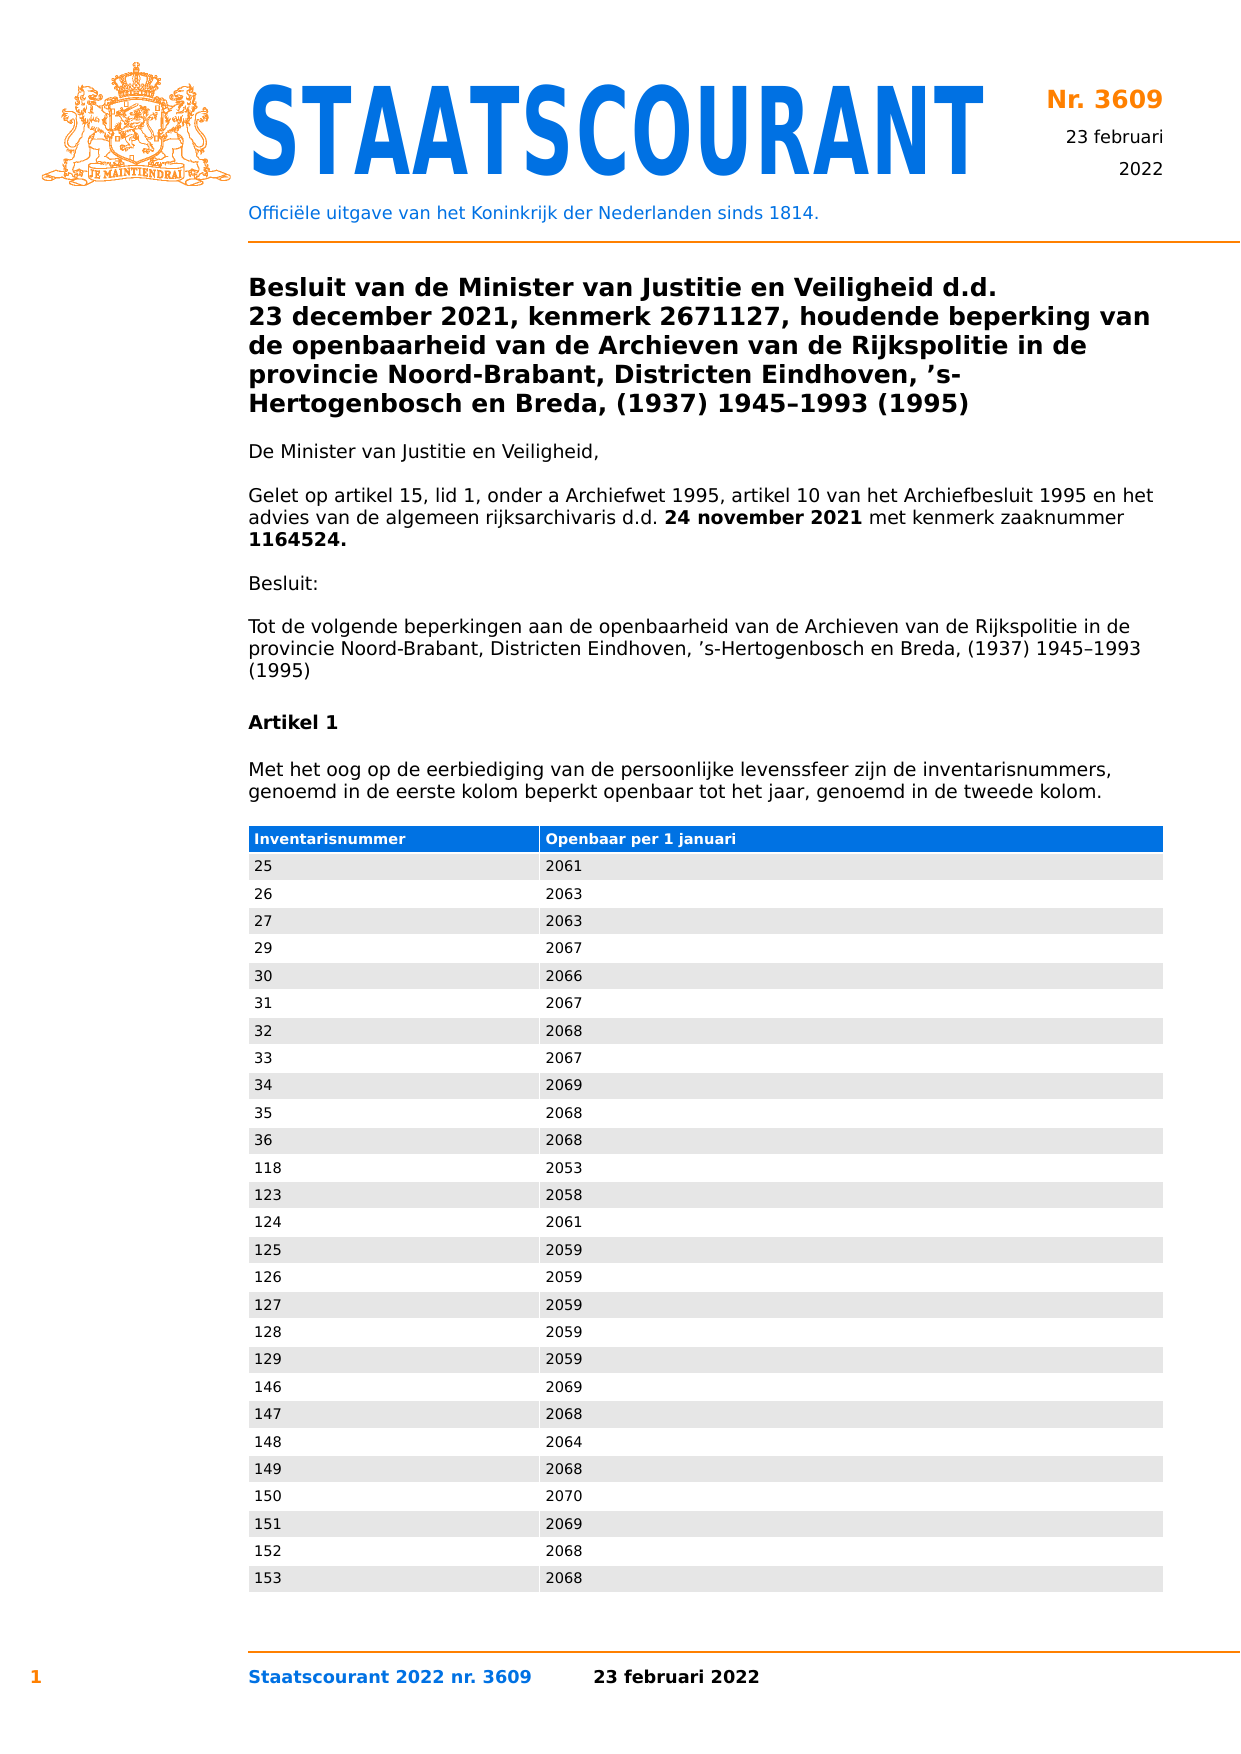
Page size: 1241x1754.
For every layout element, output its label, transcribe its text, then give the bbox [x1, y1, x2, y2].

table_cell 2063 [540, 908, 1163, 934]
table_cell 2058 [540, 1182, 1163, 1208]
table_cell 149 [249, 1456, 539, 1482]
table_cell 29 [249, 936, 539, 962]
table_cell 2053 [540, 1155, 1163, 1181]
subtitle Artikel 1 [248, 712, 1163, 734]
text Besluit: [248, 572, 1163, 594]
table_cell 2070 [540, 1484, 1163, 1510]
table_cell 128 [249, 1319, 539, 1346]
table_cell 151 [249, 1511, 539, 1537]
table_cell 2061 [540, 854, 1163, 880]
table_cell 2069 [540, 1073, 1163, 1099]
text De Minister van Justitie en Veiligheid, [248, 441, 1163, 463]
text Met het oog op de eerbiediging van de persoonlijke levenssfeer zijn de inventarisnummers, genoemd in de eerste kolom beperkt openbaar tot het jaar, genoemd in de tweede kolom. [248, 759, 1163, 803]
table_cell 33 [249, 1045, 539, 1072]
table_cell 127 [249, 1292, 539, 1318]
table_header STAATSCOURANT [248, 62, 998, 203]
table_cell 2022 [998, 153, 1240, 203]
table_cell 148 [249, 1429, 539, 1455]
table_cell Officiële uitgave van het Koninkrijk der Nederlanden sinds 1814. [248, 203, 1240, 241]
table_cell 27 [249, 908, 539, 934]
table_header [25, 62, 248, 241]
table_cell 25 [249, 854, 539, 880]
table_cell 31 [249, 990, 539, 1017]
picture [41, 62, 231, 186]
table_cell 146 [249, 1374, 539, 1400]
table_cell 147 [249, 1401, 539, 1428]
table_cell 2059 [540, 1319, 1163, 1346]
table_cell 32 [249, 1018, 539, 1044]
table_cell 2063 [540, 881, 1163, 907]
table_cell 2067 [540, 1045, 1163, 1072]
table_cell 2068 [540, 1128, 1163, 1154]
table_cell 123 [249, 1182, 539, 1208]
table_cell 126 [249, 1264, 539, 1291]
table_cell 34 [249, 1073, 539, 1099]
table_cell 2068 [540, 1538, 1163, 1565]
table_cell 35 [249, 1100, 539, 1126]
table_cell 36 [249, 1128, 539, 1154]
table_cell 2069 [540, 1374, 1163, 1400]
table_cell 2067 [540, 990, 1163, 1017]
table_cell 23 februari [998, 121, 1240, 153]
table_cell 2068 [540, 1100, 1163, 1126]
table_cell 2059 [540, 1292, 1163, 1318]
table_cell 2068 [540, 1566, 1163, 1592]
table_cell 2069 [540, 1511, 1163, 1537]
text Tot de volgende beperkingen aan de openbaarheid van de Archieven van de Rijkspolitie in de provincie Noord-Brabant, Districten Eindhoven, ’s-Hertogenbosch en Breda, (1937) 1945–1993 (1995) [248, 616, 1163, 682]
text Gelet op artikel 15, lid 1, onder a Archiefwet 1995, artikel 10 van het Archiefbesluit 1995 en het advies van de algemeen rijksarchivaris d.d. 24 november 2021 met kenmerk zaaknummer 1164524. [248, 484, 1163, 551]
table_header Openbaar per 1 januari [540, 826, 1163, 852]
table_cell 2068 [540, 1401, 1163, 1428]
table_cell 125 [249, 1237, 539, 1263]
table_cell 2064 [540, 1429, 1163, 1455]
table_cell 2066 [540, 963, 1163, 989]
table_header Nr. 3609 [998, 62, 1240, 121]
table_cell 2061 [540, 1210, 1163, 1236]
table_cell 118 [249, 1155, 539, 1181]
table_cell 150 [249, 1484, 539, 1510]
table_cell 26 [249, 881, 539, 907]
table_cell 153 [249, 1566, 539, 1592]
table_cell 2068 [540, 1456, 1163, 1482]
table_cell 2059 [540, 1237, 1163, 1263]
table_cell 124 [249, 1210, 539, 1236]
table_cell 129 [249, 1347, 539, 1373]
table_cell 2059 [540, 1264, 1163, 1291]
table_header Inventarisnummer [249, 826, 539, 852]
table_cell 30 [249, 963, 539, 989]
table_cell 152 [249, 1538, 539, 1565]
table_cell 2059 [540, 1347, 1163, 1373]
table_cell 2067 [540, 936, 1163, 962]
subtitle Besluit van de Minister van Justitie en Veiligheid d.d. 23 december 2021, kenmerk 2671127, houdende beperking van de openbaarheid van de Archieven van de Rijkspolitie in de provincie Noord-Brabant, Districten Eindhoven, ’s-Hertogenbosch en Breda, (1937) 1945–1993 (1995) [248, 273, 1163, 419]
table_cell 2068 [540, 1018, 1163, 1044]
